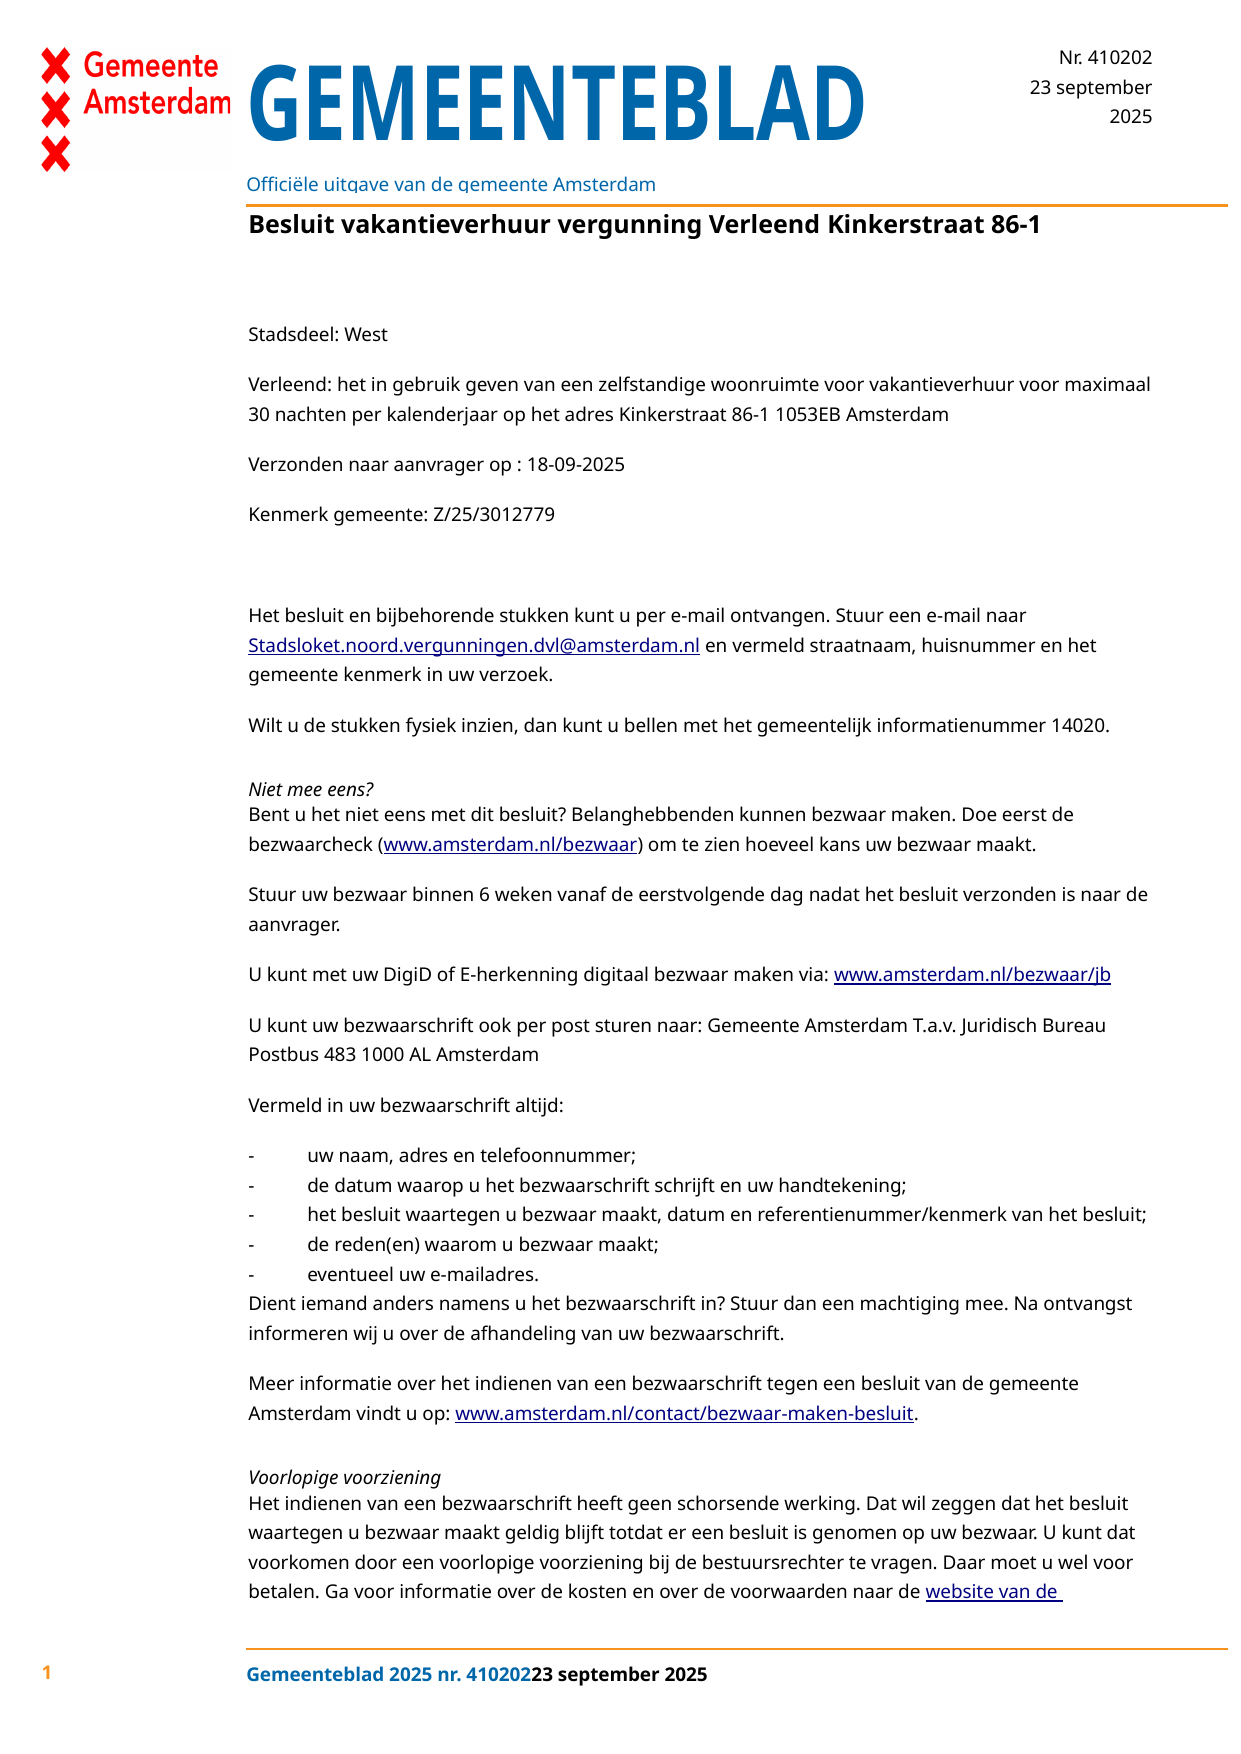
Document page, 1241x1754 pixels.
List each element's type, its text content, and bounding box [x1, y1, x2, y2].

text Het indienen van een bezwaarschrift heeft geen schorsende werking. Dat wil zeggen dat het besluit waartegen u bezwaar maakt geldig blijft totdat er een besluit is genomen op uw bezwaar. U kunt dat voorkomen door een voorlopige voorziening bij de bestuursrechter te vragen. Daar moet u wel voor betalen. Ga voor informatie over de kosten en over de voorwaarden naar de website van de [248, 1490, 1152, 1604]
text Dient iemand anders namens u het bezwaarschrift in? Stuur dan een machtiging mee. Na ontvangst informeren wij u over de afhandeling van uw bezwaarschrift. [248, 1290, 1152, 1346]
list de datum waarop u het bezwaarschrift schrijft en uw handtekening; [248, 1172, 1152, 1198]
text Verleend: het in gebruik geven van een zelfstandige woonruimte voor vakantieverhuur voor maximaal 30 nachten per kalenderjaar op het adres Kinkerstraat 86-1 1053EB Amsterdam [248, 371, 1152, 426]
text Vermeld in uw bezwaarschrift altijd: [248, 1092, 1152, 1118]
list uw naam, adres en telefoonnummer; [248, 1142, 1152, 1168]
text Niet mee eens? [248, 776, 1152, 802]
list de reden(en) waarom u bezwaar maakt; [248, 1231, 1152, 1257]
text Kenmerk gemeente: Z/25/3012779 [248, 502, 1152, 527]
text Stadsdeel: West [248, 321, 1152, 346]
text Verzonden naar aanvrager op : 18-09-2025 [248, 451, 1152, 477]
list het besluit waartegen u bezwaar maakt, datum en referentienummer/kenmerk van het besluit; [248, 1202, 1152, 1227]
list eventueel uw e-mailadres. [248, 1261, 1152, 1287]
picture [41, 47, 231, 172]
text U kunt uw bezwaarschrift ook per post sturen naar: Gemeente Amsterdam T.a.v. Juridisch Bureau Postbus 483 1000 AL Amsterdam [248, 1012, 1152, 1067]
text Voorlopige voorziening [248, 1464, 1152, 1490]
text Besluit vakantieverhuur vergunning Verleend Kinkerstraat 86-1 [248, 207, 1152, 241]
text Stuur uw bezwaar binnen 6 weken vanaf de eerstvolgende dag nadat het besluit verzonden is naar de aanvrager. [248, 882, 1152, 937]
text Wilt u de stukken fysiek inzien, dan kunt u bellen met het gemeentelijk informatienummer 14020. [248, 712, 1152, 738]
text Bent u het niet eens met dit besluit? Belanghebbenden kunnen bezwaar maken. Doe eerst de bezwaarcheck (www.amsterdam.nl/bezwaar) om te zien hoeveel kans uw bezwaar maakt. [248, 802, 1152, 857]
text Het besluit en bijbehorende stukken kunt u per e-mail ontvangen. Stuur een e-mail naar Stadsloket.noord.vergunningen.dvl@amsterdam.nl en vermeld straatnaam, huisnummer en het gemeente kenmerk in uw verzoek. [248, 602, 1152, 687]
text Meer informatie over het indienen van een bezwaarschrift tegen een besluit van de gemeente Amsterdam vindt u op: www.amsterdam.nl/contact/bezwaar-maken-besluit. [248, 1370, 1152, 1426]
text U kunt met uw DigiD of E-herkenning digitaal bezwaar maken via: www.amsterdam.nl/bezwaar/jb [248, 962, 1152, 987]
